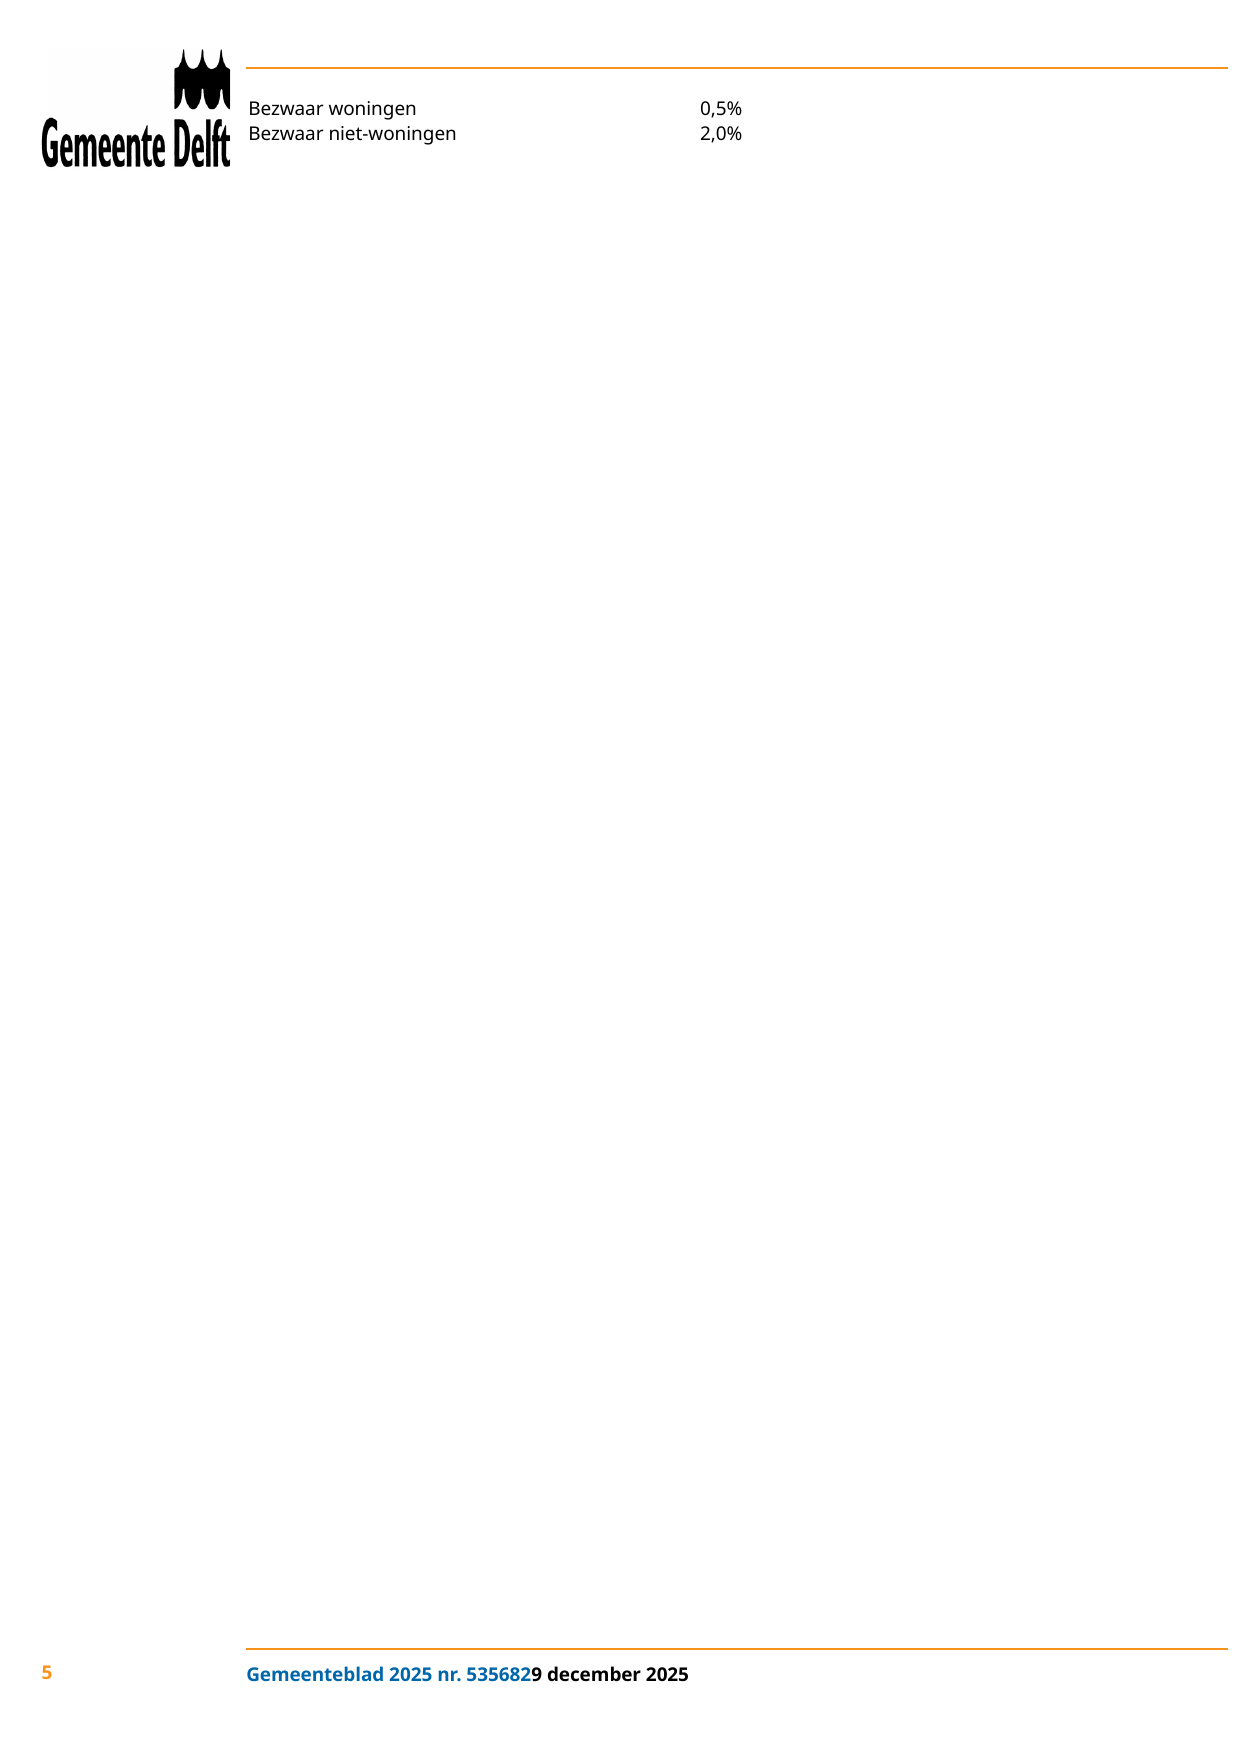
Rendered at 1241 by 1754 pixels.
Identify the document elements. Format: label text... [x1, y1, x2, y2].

table_cell 2,0% [700, 121, 1152, 146]
table_cell Bezwaar woningen [248, 95, 700, 121]
table_cell Bezwaar niet-woningen [248, 121, 700, 146]
picture [41, 47, 231, 172]
table_cell 0,5% [700, 95, 1152, 121]
